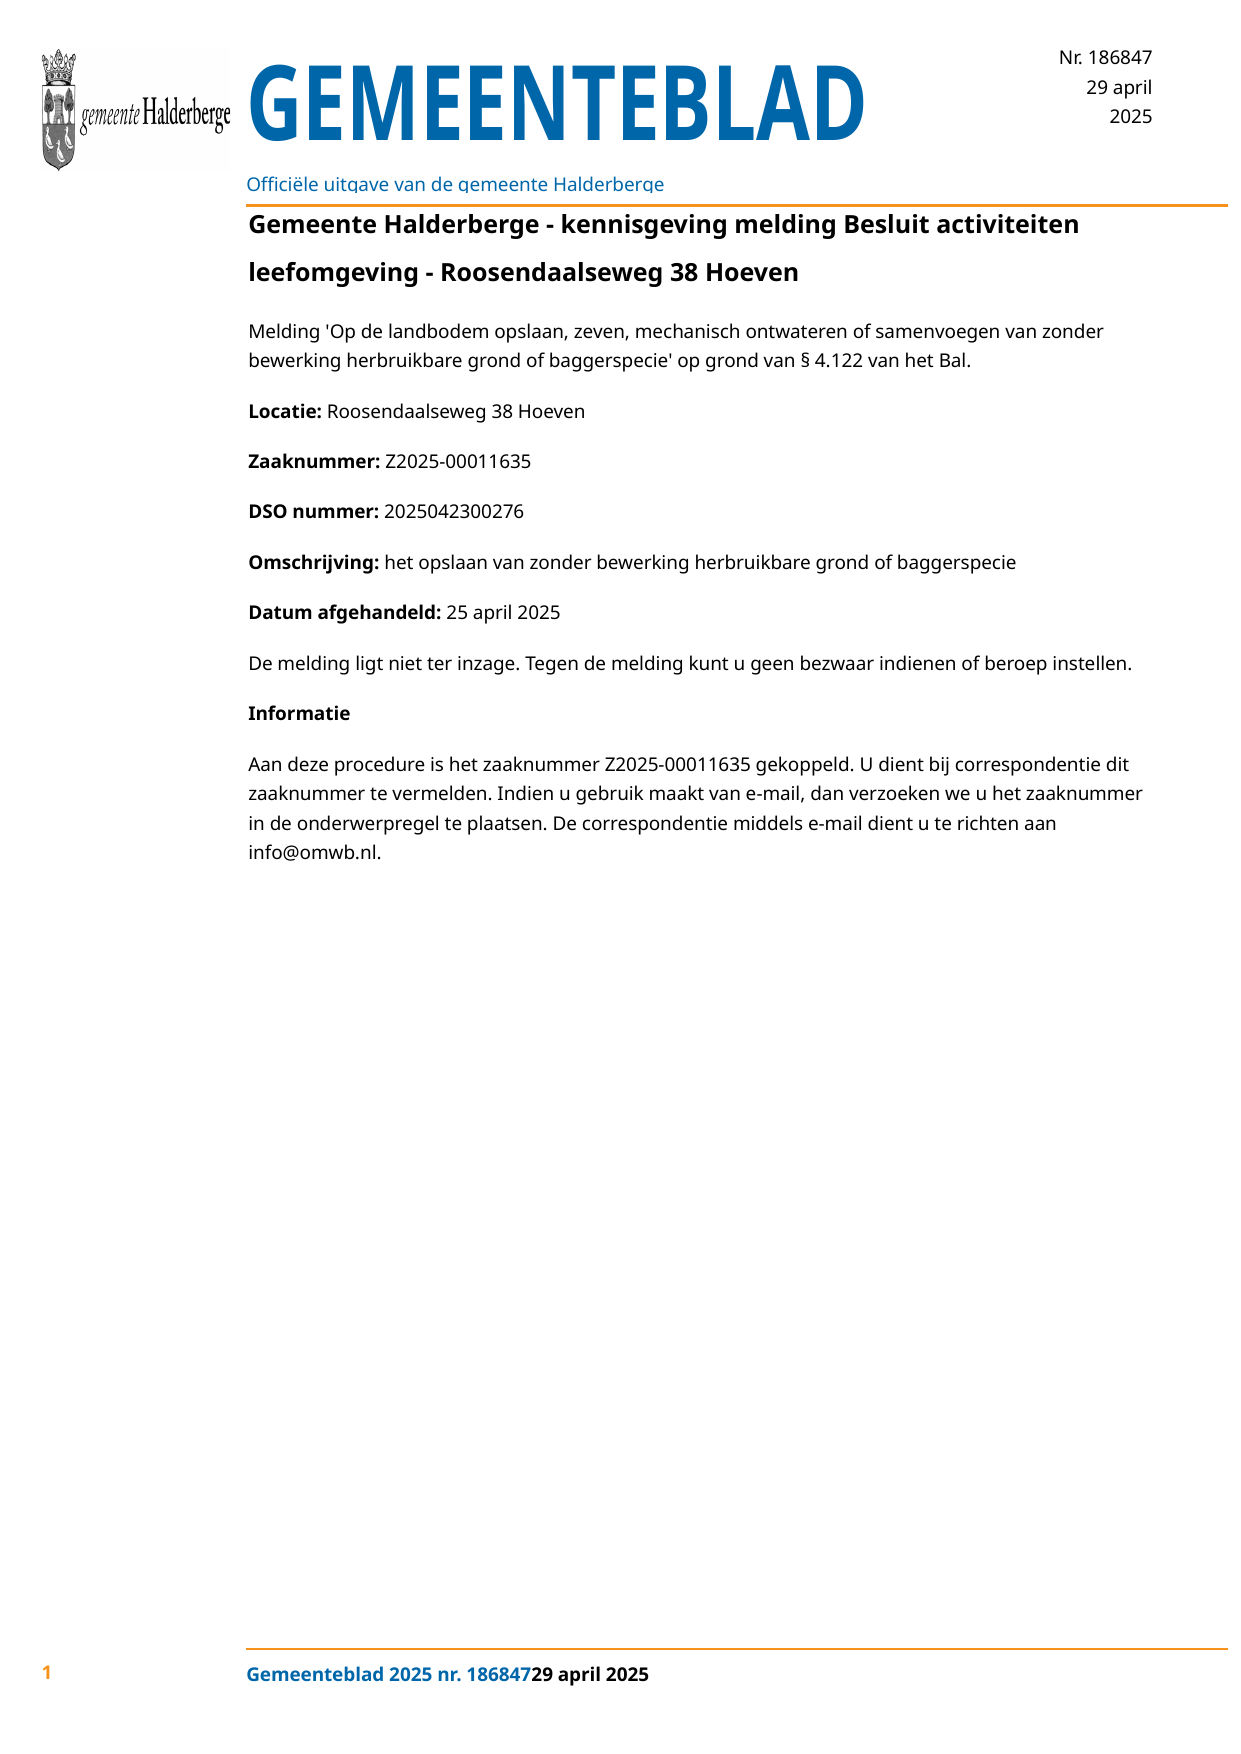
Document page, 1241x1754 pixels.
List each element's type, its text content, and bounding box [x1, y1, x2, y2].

text Omschrijving: het opslaan van zonder bewerking herbruikbare grond of baggerspecie [248, 549, 1152, 575]
text Melding 'Op de landbodem opslaan, zeven, mechanisch ontwateren of samenvoegen van zonder bewerking herbruikbare grond of baggerspecie' op grond van § 4.122 van het Bal. [248, 318, 1152, 373]
text Datum afgehandeld: 25 april 2025 [248, 599, 1152, 625]
text Aan deze procedure is het zaaknummer Z2025-00011635 gekoppeld. U dient bij correspondentie dit zaaknummer te vermelden. Indien u gebruik maakt van e-mail, dan verzoeken we u het zaaknummer in de onderwerpregel te plaatsen. De correspondentie middels e-mail dient u te richten aan info@omwb.nl. [248, 751, 1152, 865]
text DSO nummer: 2025042300276 [248, 499, 1152, 524]
text De melding ligt niet ter inzage. Tegen de melding kunt u geen bezwaar indienen of beroep instellen. [248, 650, 1152, 676]
text Gemeente Halderberge - kennisgeving melding Besluit activiteiten leefomgeving - Roosendaalseweg 38 Hoeven [248, 207, 1152, 288]
picture [41, 47, 231, 172]
text Zaaknummer: Z2025-00011635 [248, 448, 1152, 474]
text Informatie [248, 700, 1152, 726]
text Locatie: Roosendaalseweg 38 Hoeven [248, 398, 1152, 424]
